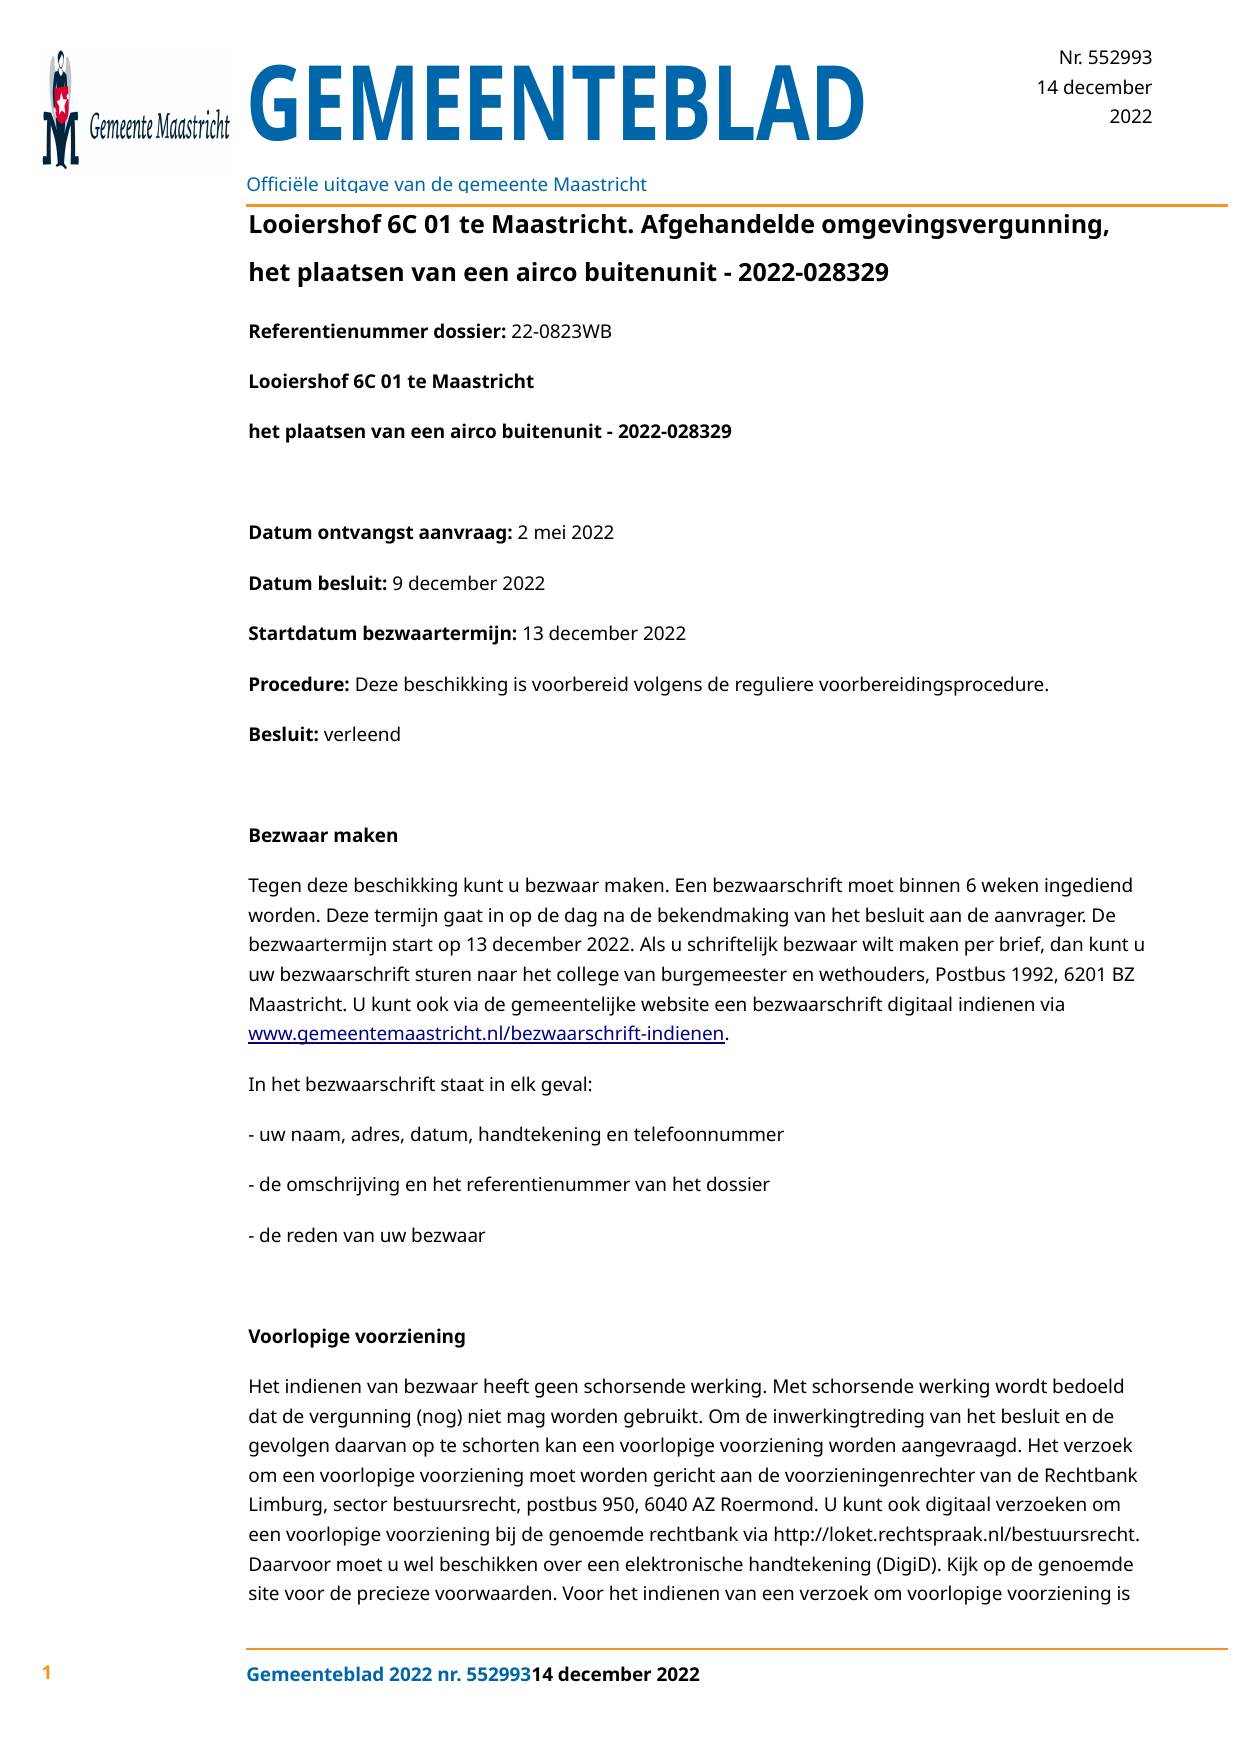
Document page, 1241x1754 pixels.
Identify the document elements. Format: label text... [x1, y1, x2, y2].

text Datum ontvangst aanvraag: 2 mei 2022 [248, 519, 1152, 545]
text - uw naam, adres, datum, handtekening en telefoonnummer [248, 1121, 1152, 1147]
text Datum besluit: 9 december 2022 [248, 570, 1152, 596]
text In het bezwaarschrift staat in elk geval: [248, 1071, 1152, 1097]
text Procedure: Deze beschikking is voorbereid volgens de reguliere voorbereidingsprocedure. [248, 671, 1152, 697]
text Bezwaar maken [248, 822, 1152, 848]
text Het indienen van bezwaar heeft geen schorsende werking. Met schorsende werking wordt bedoeld dat de vergunning (nog) niet mag worden gebruikt. Om de inwerkingtreding van het besluit en de gevolgen daarvan op te schorten kan een voorlopige voorziening worden aangevraagd. Het verzoek om een voorlopige voorziening moet worden gericht aan de voorzieningenrechter van de Rechtbank Limburg, sector bestuursrecht, postbus 950, 6040 AZ Roermond. U kunt ook digitaal verzoeken om een voorlopige voorziening bij de genoemde rechtbank via http://loket.rechtspraak.nl/bestuursrecht. Daarvoor moet u wel beschikken over een elektronische handtekening (DigiD). Kijk op de genoemde site voor de precieze voorwaarden. Voor het indienen van een verzoek om voorlopige voorziening is [248, 1373, 1152, 1606]
picture [41, 47, 231, 172]
text Voorlopige voorziening [248, 1323, 1152, 1349]
text Looiershof 6C 01 te Maastricht [248, 368, 1152, 394]
text - de omschrijving en het referentienummer van het dossier [248, 1172, 1152, 1197]
text Looiershof 6C 01 te Maastricht. Afgehandelde omgevingsvergunning, het plaatsen van een airco buitenunit - 2022-028329 [248, 207, 1152, 288]
text Referentienummer dossier: 22-0823WB [248, 318, 1152, 344]
text Tegen deze beschikking kunt u bezwaar maken. Een bezwaarschrift moet binnen 6 weken ingediend worden. Deze termijn gaat in op de dag na de bekendmaking van het besluit aan de aanvrager. De bezwaartermijn start op 13 december 2022. Als u schriftelijk bezwaar wilt maken per brief, dan kunt u uw bezwaarschrift sturen naar het college van burgemeester en wethouders, Postbus 1992, 6201 BZ Maastricht. U kunt ook via de gemeentelijke website een bezwaarschrift digitaal indienen via www.gemeentemaastricht.nl/bezwaarschrift-indienen. [248, 872, 1152, 1046]
text het plaatsen van een airco buitenunit - 2022-028329 [248, 419, 1152, 444]
text - de reden van uw bezwaar [248, 1222, 1152, 1248]
text Startdatum bezwaartermijn: 13 december 2022 [248, 620, 1152, 646]
text Besluit: verleend [248, 721, 1152, 747]
